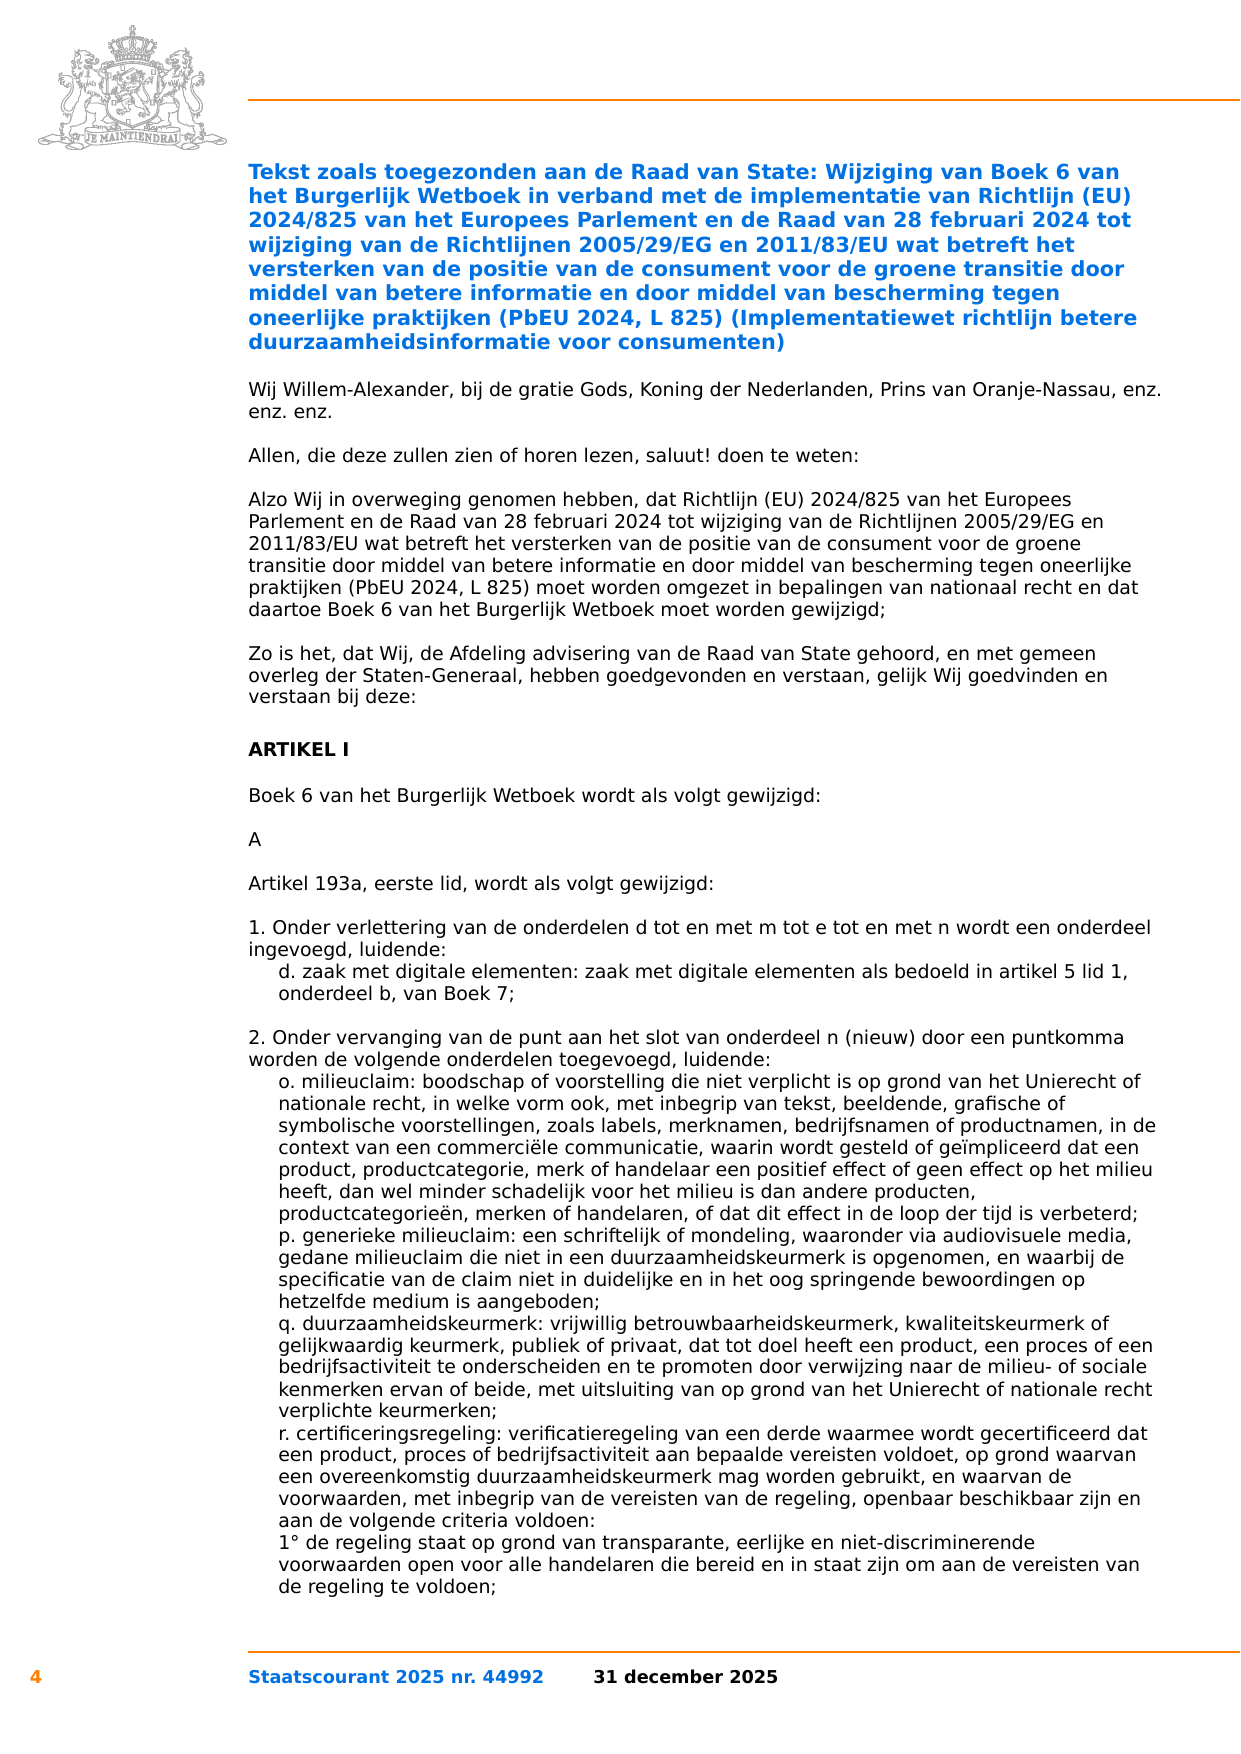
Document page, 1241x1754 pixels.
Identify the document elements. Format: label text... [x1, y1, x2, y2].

text 2. Onder vervanging van de punt aan het slot van onderdeel n (nieuw) door een puntkomma worden de volgende onderdelen toegevoegd, luidende: [248, 1027, 1163, 1071]
text r. certificeringsregeling: verificatieregeling van een derde waarmee wordt gecertificeerd dat een product, proces of bedrijfsactiviteit aan bepaalde vereisten voldoet, op grond waarvan een overeenkomstig duurzaamheidskeurmerk mag worden gebruikt, en waarvan de voorwaarden, met inbegrip van de vereisten van de regeling, openbaar beschikbaar zijn en aan de volgende criteria voldoen: [278, 1422, 1163, 1532]
subtitle ARTIKEL I [248, 738, 1163, 760]
text 1. Onder verlettering van de onderdelen d tot en met m tot e tot en met n wordt een onderdeel ingevoegd, luidende: [248, 917, 1163, 961]
text 1° de regeling staat op grond van transparante, eerlijke en niet-discriminerende voorwaarden open voor alle handelaren die bereid en in staat zijn om aan de vereisten van de regeling te voldoen; [278, 1532, 1163, 1598]
subtitle Tekst zoals toegezonden aan de Raad van State: Wijziging van Boek 6 van het Burgerlijk Wetboek in verband met de implementatie van Richtlijn (EU) 2024/825 van het Europees Parlement en de Raad van 28 februari 2024 tot wijziging van de Richtlijnen 2005/29/EG en 2011/83/EU wat betreft het versterken van de positie van de consument voor de groene transitie door middel van betere informatie en door middel van bescherming tegen oneerlijke praktijken (PbEU 2024, L 825) (Implementatiewet richtlijn betere duurzaamheidsinformatie voor consumenten) [248, 160, 1163, 354]
text o. milieuclaim: boodschap of voorstelling die niet verplicht is op grond van het Unierecht of nationale recht, in welke vorm ook, met inbegrip van tekst, beeldende, grafische of symbolische voorstellingen, zoals labels, merknamen, bedrijfsnamen of productnamen, in de context van een commerciële communicatie, waarin wordt gesteld of geïmpliceerd dat een product, productcategorie, merk of handelaar een positief effect of geen effect op het milieu heeft, dan wel minder schadelijk voor het milieu is dan andere producten, productcategorieën, merken of handelaren, of dat dit effect in de loop der tijd is verbeterd; [278, 1071, 1163, 1224]
text Zo is het, dat Wij, de Afdeling advisering van de Raad van State gehoord, en met gemeen overleg der Staten-Generaal, hebben goedgevonden en verstaan, gelijk Wij goedvinden en verstaan bij deze: [248, 642, 1163, 708]
text Alzo Wij in overweging genomen hebben, dat Richtlijn (EU) 2024/825 van het Europees Parlement en de Raad van 28 februari 2024 tot wijziging van de Richtlijnen 2005/29/EG en 2011/83/EU wat betreft het versterken van de positie van de consument voor de groene transitie door middel van betere informatie en door middel van bescherming tegen oneerlijke praktijken (PbEU 2024, L 825) moet worden omgezet in bepalingen van nationaal recht en dat daartoe Boek 6 van het Burgerlijk Wetboek moet worden gewijzigd; [248, 489, 1163, 621]
text Wij Willem-Alexander, bij de gratie Gods, Koning der Nederlanden, Prins van Oranje-Nassau, enz. enz. enz. [248, 379, 1163, 423]
text Artikel 193a, eerste lid, wordt als volgt gewijzigd: [248, 873, 1163, 895]
text d. zaak met digitale elementen: zaak met digitale elementen als bedoeld in artikel 5 lid 1, onderdeel b, van Boek 7; [278, 961, 1163, 1005]
text Boek 6 van het Burgerlijk Wetboek wordt als volgt gewijzigd: [248, 785, 1163, 807]
text p. generieke milieuclaim: een schriftelijk of mondeling, waaronder via audiovisuele media, gedane milieuclaim die niet in een duurzaamheidskeurmerk is opgenomen, en waarbij de specificatie van de claim niet in duidelijke en in het oog springende bewoordingen op hetzelfde medium is aangeboden; [278, 1224, 1163, 1312]
text q. duurzaamheidskeurmerk: vrijwillig betrouwbaarheidskeurmerk, kwaliteitskeurmerk of gelijkwaardig keurmerk, publiek of privaat, dat tot doel heeft een product, een proces of een bedrijfsactiviteit te onderscheiden en te promoten door verwijzing naar de milieu- of sociale kenmerken ervan of beide, met uitsluiting van op grond van het Unierecht of nationale recht verplichte keurmerken; [278, 1312, 1163, 1422]
text Allen, die deze zullen zien of horen lezen, saluut! doen te weten: [248, 445, 1163, 467]
text A [248, 829, 1163, 851]
picture [38, 25, 227, 150]
